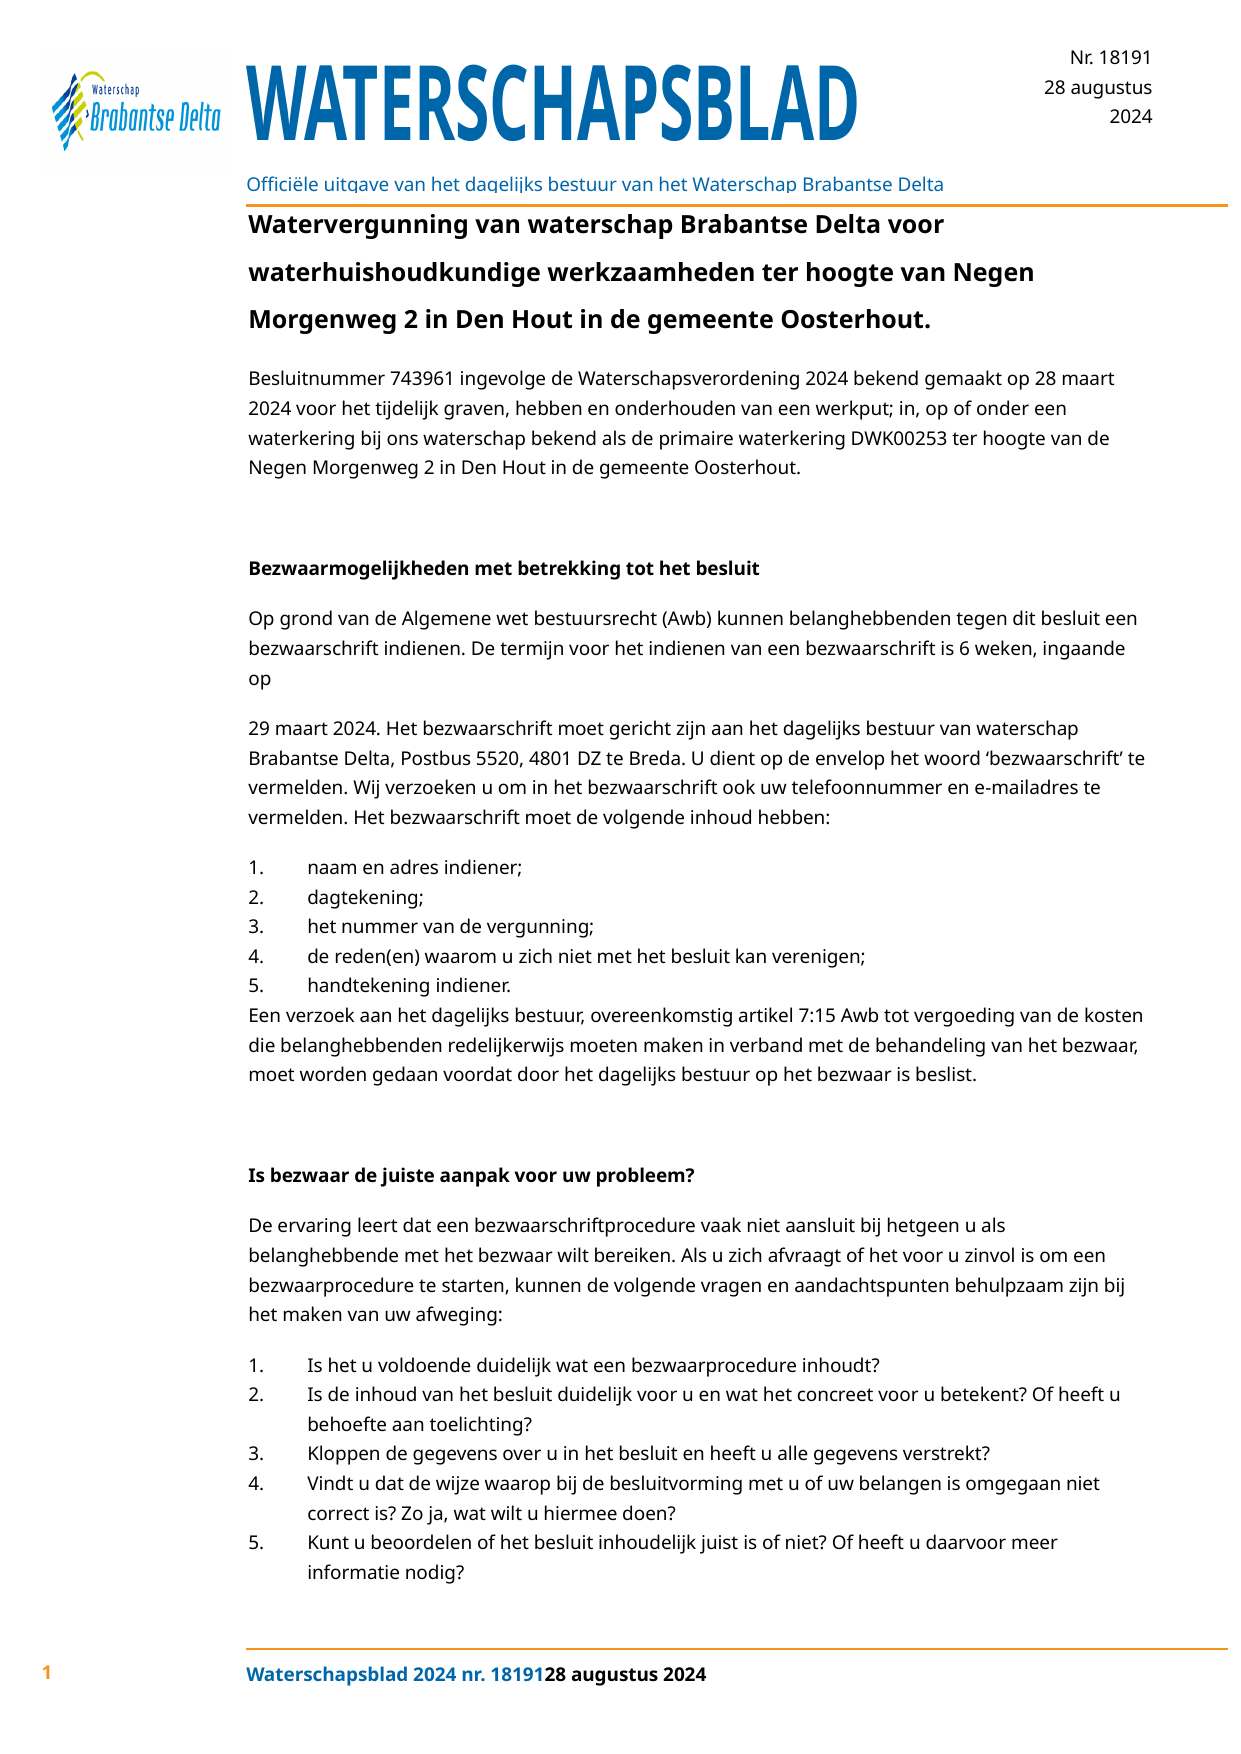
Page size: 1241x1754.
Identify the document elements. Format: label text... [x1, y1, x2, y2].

list Vindt u dat de wijze waarop bij de besluitvorming met u of uw belangen is omgegaan niet correct is? Zo ja, wat wilt u hiermee doen? [248, 1470, 1152, 1525]
list de reden(en) waarom u zich niet met het besluit kan verenigen; [248, 943, 1152, 969]
list dagtekening; [248, 884, 1152, 909]
text Watervergunning van waterschap Brabantse Delta voor waterhuishoudkundige werkzaamheden ter hoogte van Negen Morgenweg 2 in Den Hout in de gemeente Oosterhout. [248, 207, 1152, 336]
list handtekening indiener. [248, 973, 1152, 998]
list Kloppen de gegevens over u in het besluit en heeft u alle gegevens verstrekt? [248, 1441, 1152, 1466]
list Is de inhoud van het besluit duidelijk voor u en wat het concreet voor u betekent? Of heeft u behoefte aan toelichting? [248, 1381, 1152, 1437]
text Besluitnummer 743961 ingevolge de Waterschapsverordening 2024 bekend gemaakt op 28 maart 2024 voor het tijdelijk graven, hebben en onderhouden van een werkput; in, op of onder een waterkering bij ons waterschap bekend als de primaire waterkering DWK00253 ter hoogte van de Negen Morgenweg 2 in Den Hout in de gemeente Oosterhout. [248, 366, 1152, 480]
text Op grond van de Algemene wet bestuursrecht (Awb) kunnen belanghebbenden tegen dit besluit een bezwaarschrift indienen. De termijn voor het indienen van een bezwaarschrift is 6 weken, ingaande op [248, 606, 1152, 690]
text De ervaring leert dat een bezwaarschriftprocedure vaak niet aansluit bij hetgeen u als belanghebbende met het bezwaar wilt bereiken. Als u zich afvraagt of het voor u zinvol is om een bezwaarprocedure te starten, kunnen de volgende vragen en aandachtspunten behulpzaam zijn bij het maken van uw afweging: [248, 1213, 1152, 1327]
text Een verzoek aan het dagelijks bestuur, overeenkomstig artikel 7:15 Awb tot vergoeding van de kosten die belanghebbenden redelijkerwijs moeten maken in verband met de behandeling van het bezwaar, moet worden gedaan voordat door het dagelijks bestuur op het bezwaar is beslist. [248, 1002, 1152, 1087]
text Is bezwaar de juiste aanpak voor uw probleem? [248, 1162, 1152, 1188]
picture [41, 47, 231, 172]
list Kunt u beoordelen of het besluit inhoudelijk juist is of niet? Of heeft u daarvoor meer informatie nodig? [248, 1529, 1152, 1584]
list het nummer van de vergunning; [248, 913, 1152, 939]
list naam en adres indiener; [248, 854, 1152, 880]
text 29 maart 2024. Het bezwaarschrift moet gericht zijn aan het dagelijks bestuur van waterschap Brabantse Delta, Postbus 5520, 4801 DZ te Breda. U dient op de envelop het woord ‘bezwaarschrift’ te vermelden. Wij verzoeken u om in het bezwaarschrift ook uw telefoonnummer en e‑mailadres te vermelden. Het bezwaarschrift moet de volgende inhoud hebben: [248, 715, 1152, 829]
text Bezwaarmogelijkheden met betrekking tot het besluit [248, 555, 1152, 581]
list Is het u voldoende duidelijk wat een bezwaarprocedure inhoudt? [248, 1352, 1152, 1377]
